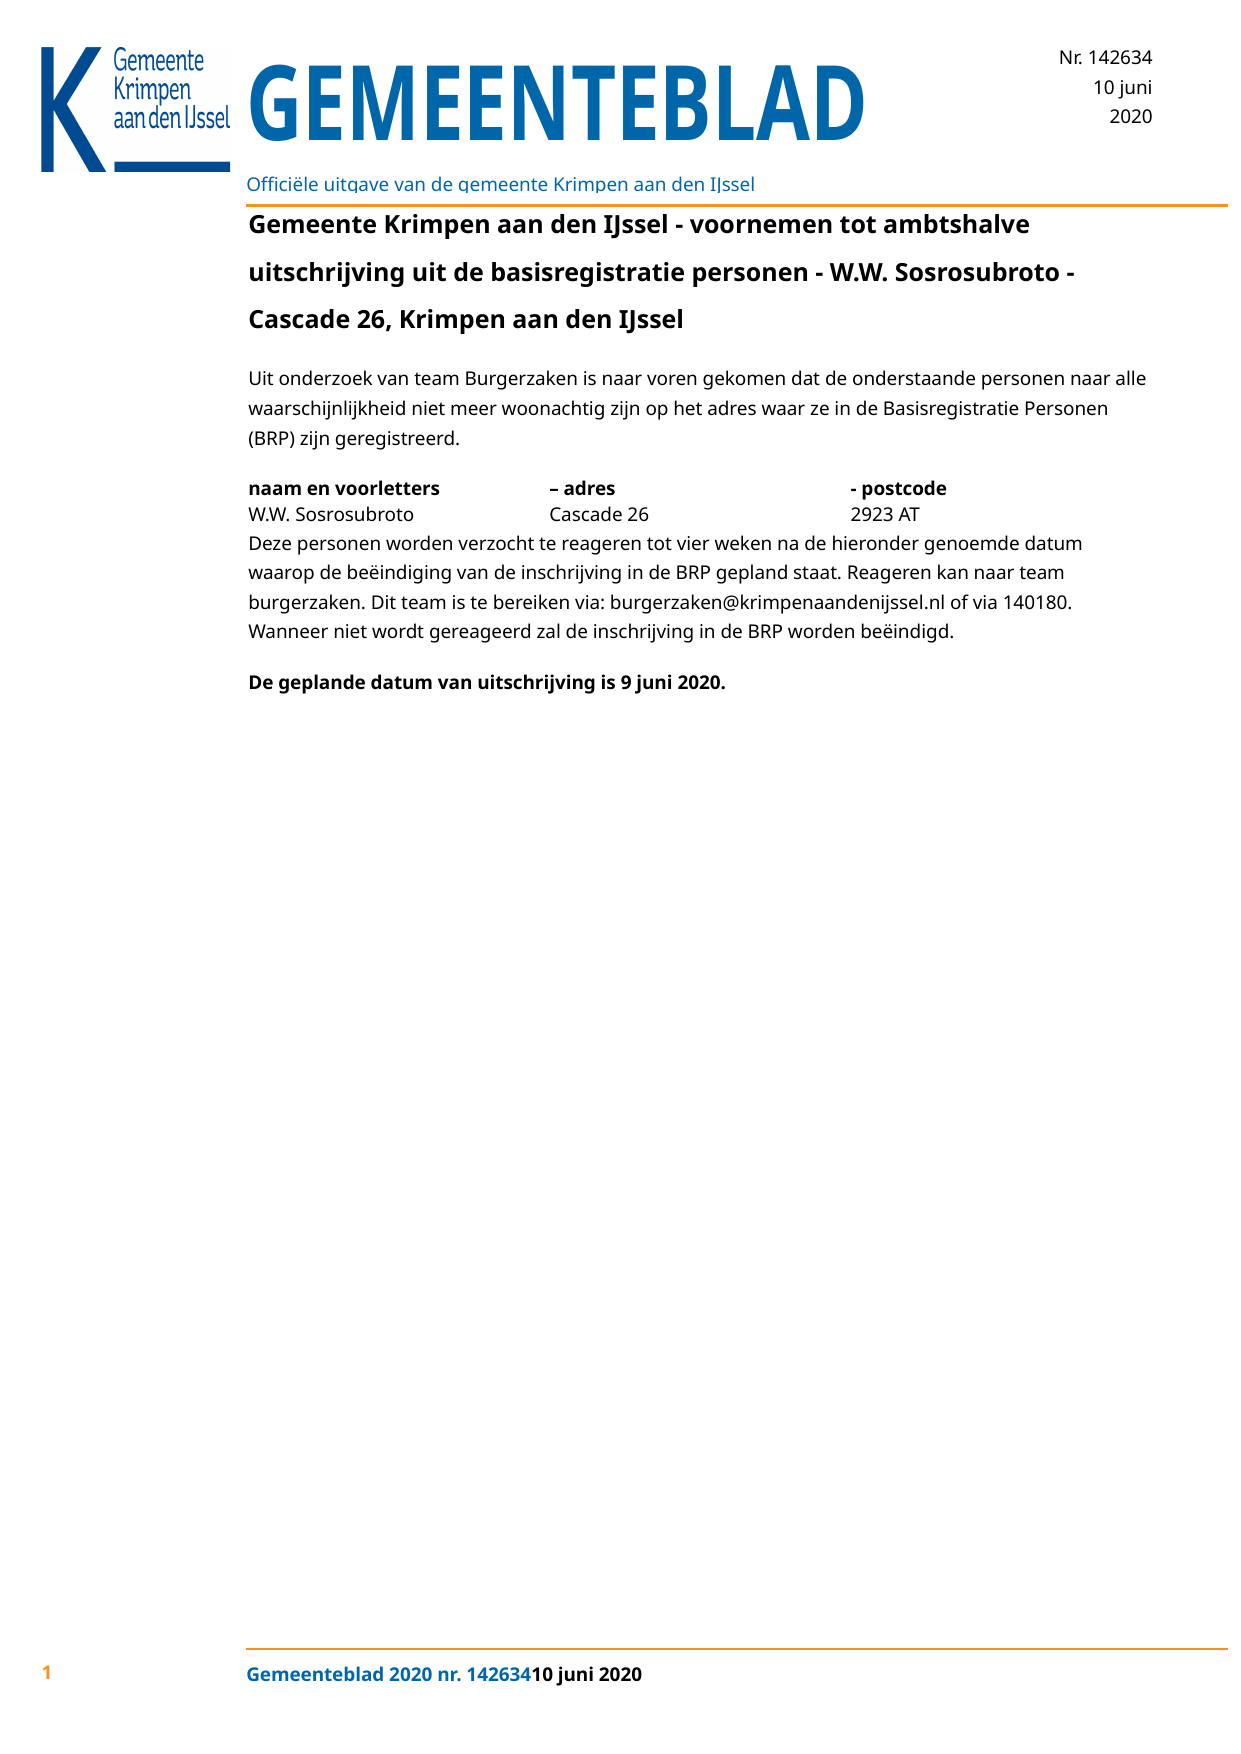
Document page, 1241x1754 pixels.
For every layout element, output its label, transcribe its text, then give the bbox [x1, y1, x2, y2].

table_cell 2923 AT [850, 501, 1152, 527]
text Uit onderzoek van team Burgerzaken is naar voren gekomen dat de onderstaande personen naar alle waarschijnlijkheid niet meer woonachtig zijn op het adres waar ze in de Basisregistratie Personen (BRP) zijn geregistreerd. [248, 366, 1152, 450]
table_header - postcode [850, 475, 1152, 501]
table_header naam en voorletters [248, 475, 549, 501]
picture [41, 47, 231, 172]
table_header – adres [549, 475, 850, 501]
table_cell W.W. Sosrosubroto [248, 501, 549, 527]
table_cell Cascade 26 [549, 501, 850, 527]
text De geplande datum van uitschrijving is 9 juni 2020. [248, 669, 1152, 695]
text Deze personen worden verzocht te reageren tot vier weken na de hieronder genoemde datum waarop de beëindiging van de inschrijving in de BRP gepland staat. Reageren kan naar team burgerzaken. Dit team is te bereiken via: burgerzaken@krimpenaandenijssel.nl of via 140180. Wanneer niet wordt gereageerd zal de inschrijving in de BRP worden beëindigd. [248, 530, 1152, 644]
text Gemeente Krimpen aan den IJssel - voornemen tot ambtshalve uitschrijving uit de basisregistratie personen - W.W. Sosrosubroto - Cascade 26, Krimpen aan den IJssel [248, 207, 1152, 336]
